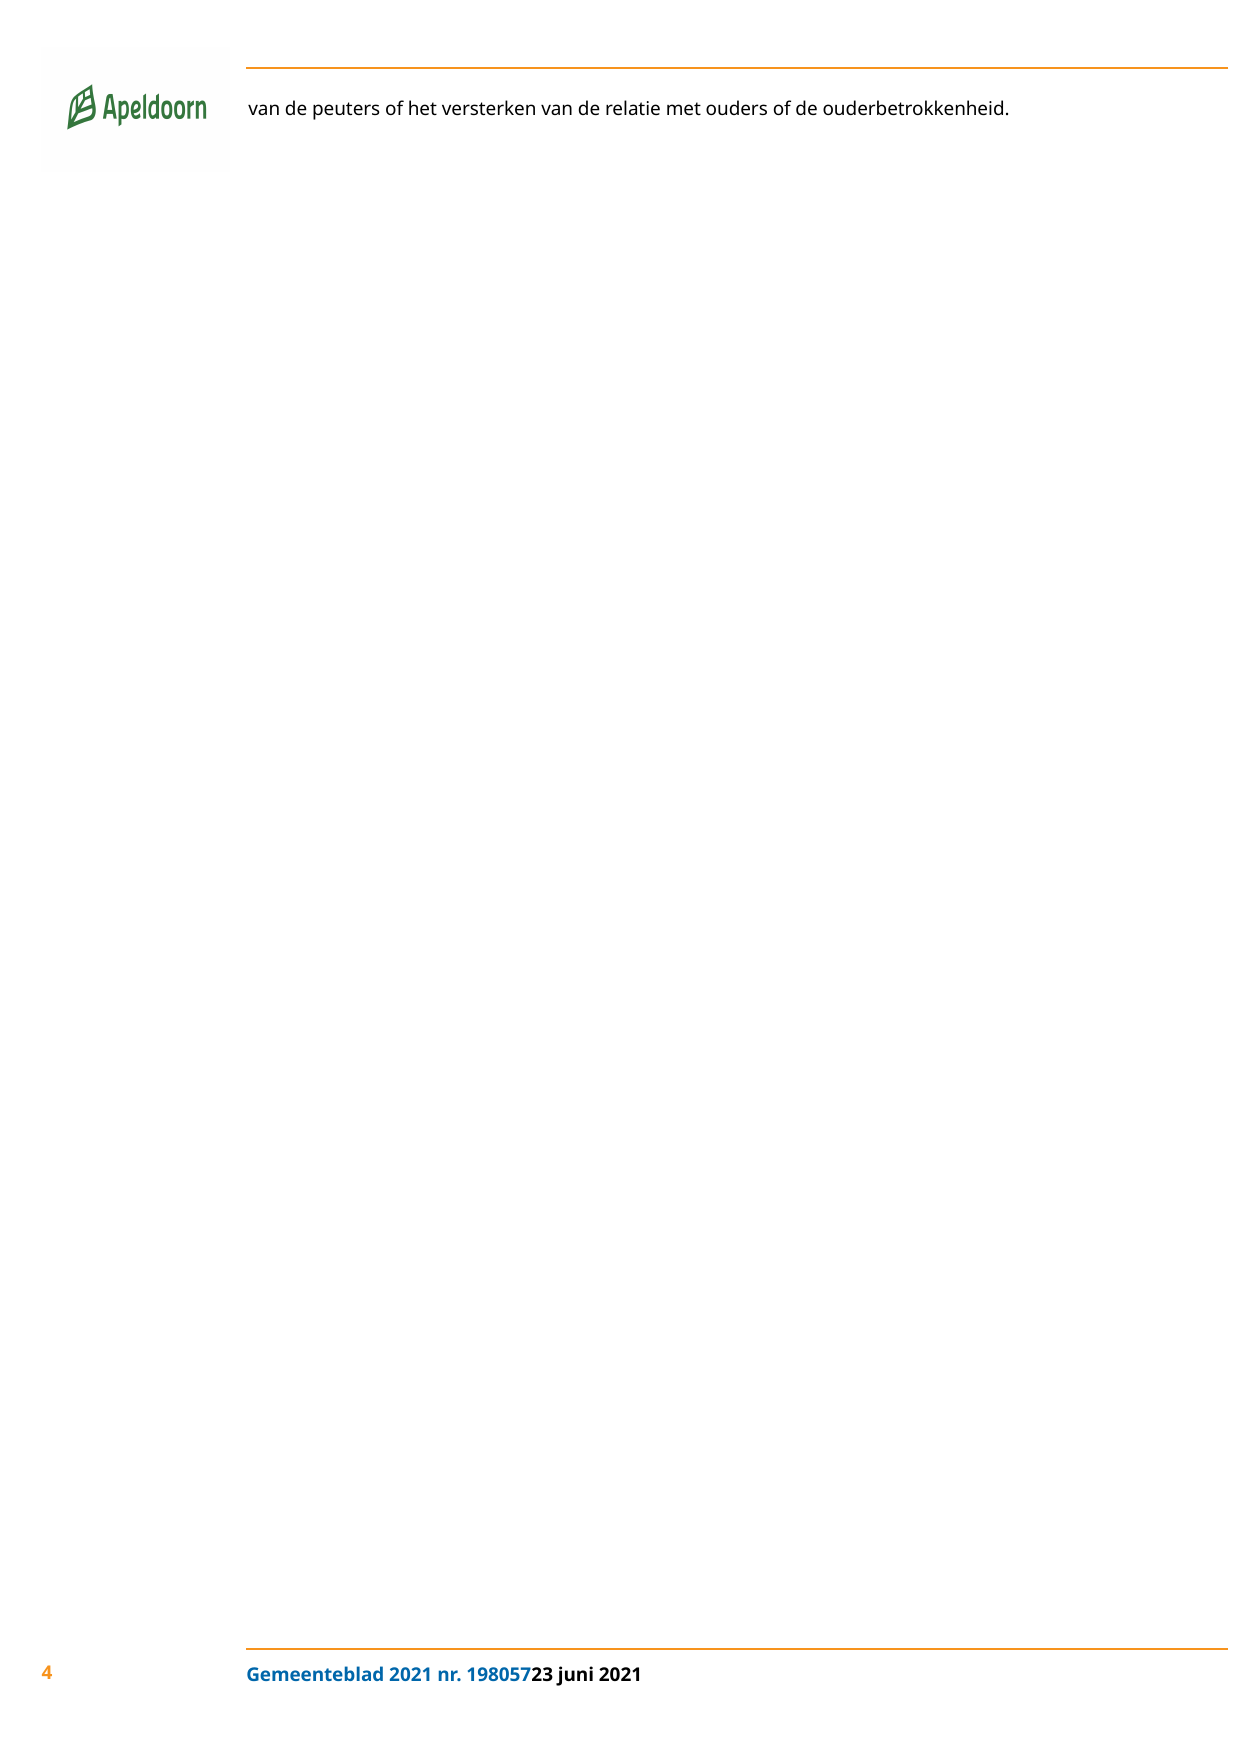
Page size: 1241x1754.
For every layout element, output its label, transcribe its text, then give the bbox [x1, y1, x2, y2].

picture [41, 47, 231, 172]
text van de peuters of het versterken van de relatie met ouders of de ouderbetrokkenheid. [248, 95, 1152, 121]
